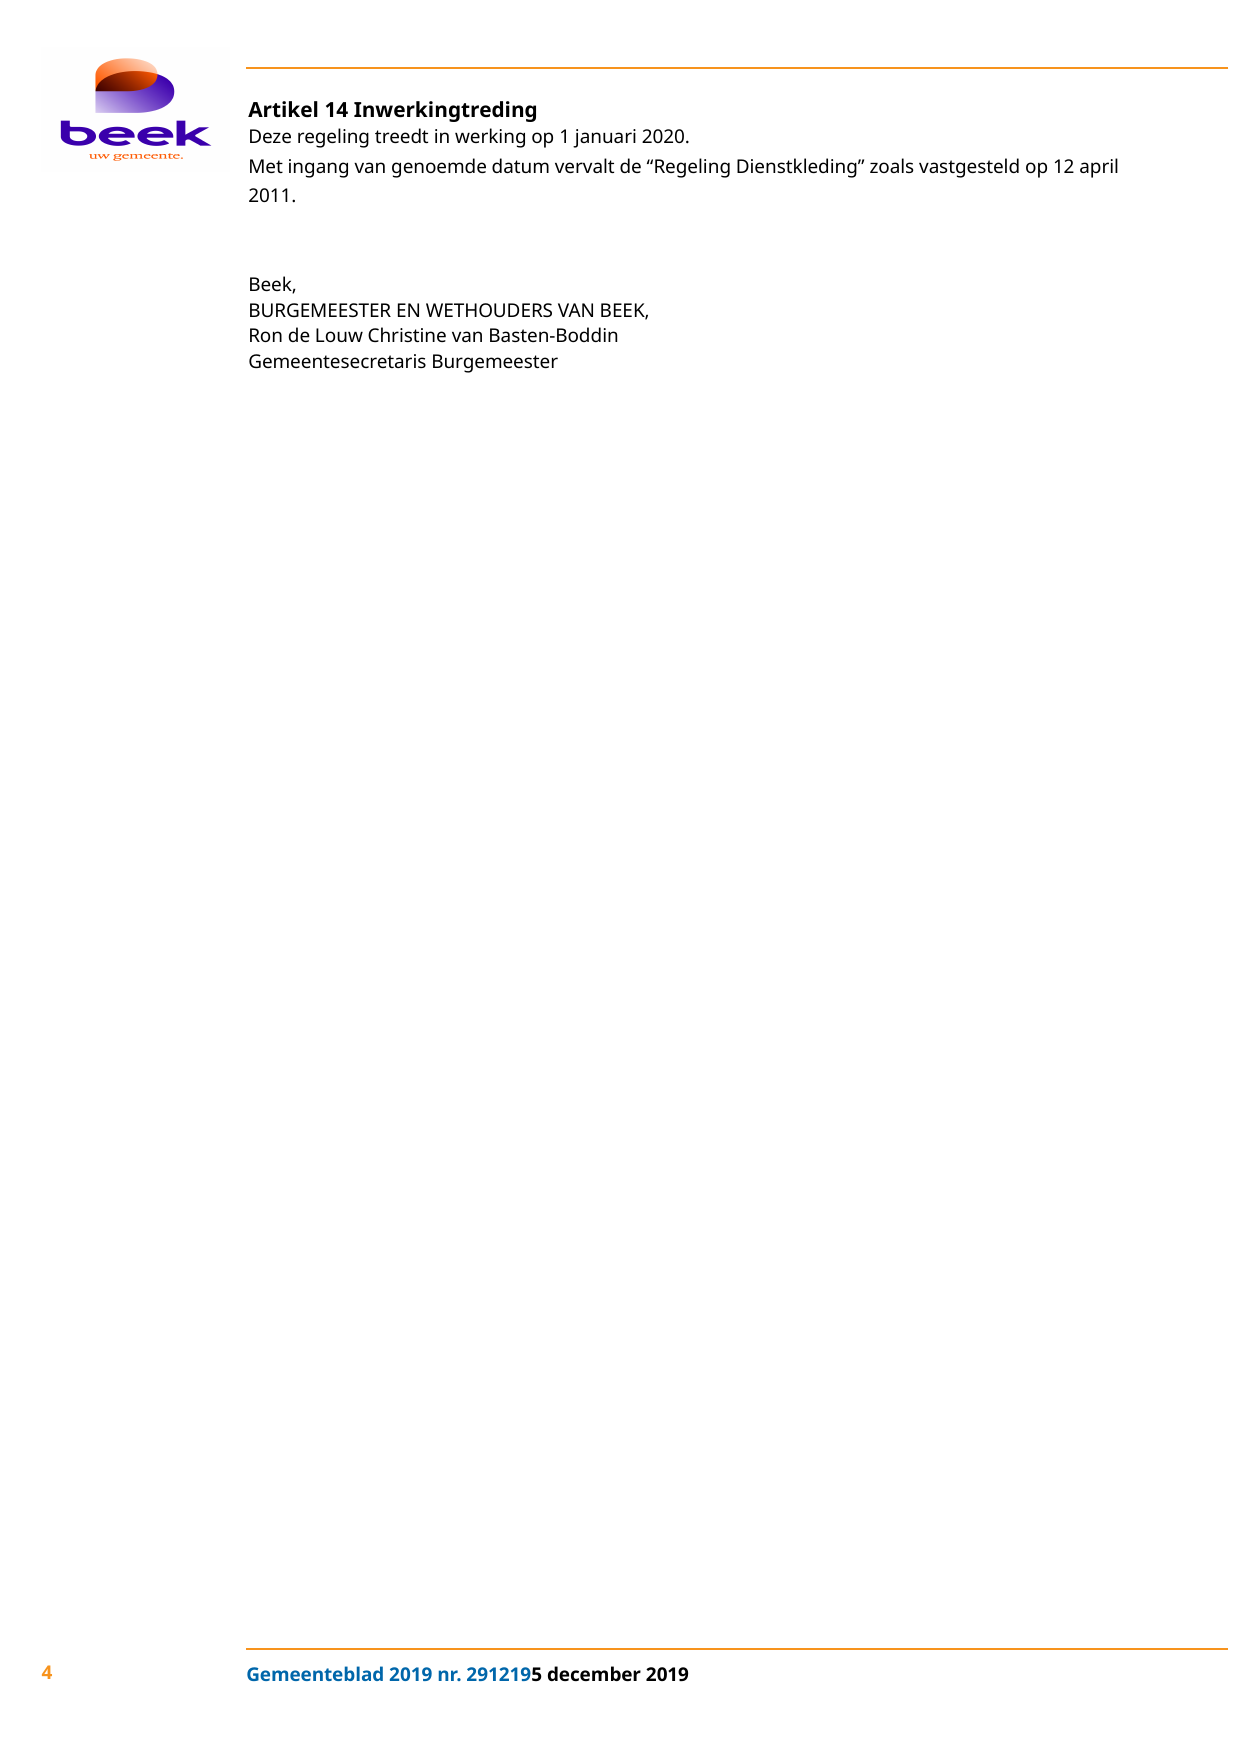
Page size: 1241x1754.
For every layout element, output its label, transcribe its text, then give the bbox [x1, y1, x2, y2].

text Artikel 14 Inwerkingtreding [248, 95, 1152, 123]
text Met ingang van genoemde datum vervalt de “Regeling Dienstkleding” zoals vastgesteld op 12 april 2011. [248, 153, 1152, 208]
text Gemeentesecretaris Burgemeester [248, 348, 1152, 374]
text Beek, [248, 271, 1152, 297]
text Deze regeling treedt in werking op 1 januari 2020. [248, 123, 1152, 149]
picture [41, 47, 231, 172]
text BURGEMEESTER EN WETHOUDERS VAN BEEK, [248, 297, 1152, 323]
text Ron de Louw Christine van Basten-Boddin [248, 323, 1152, 348]
